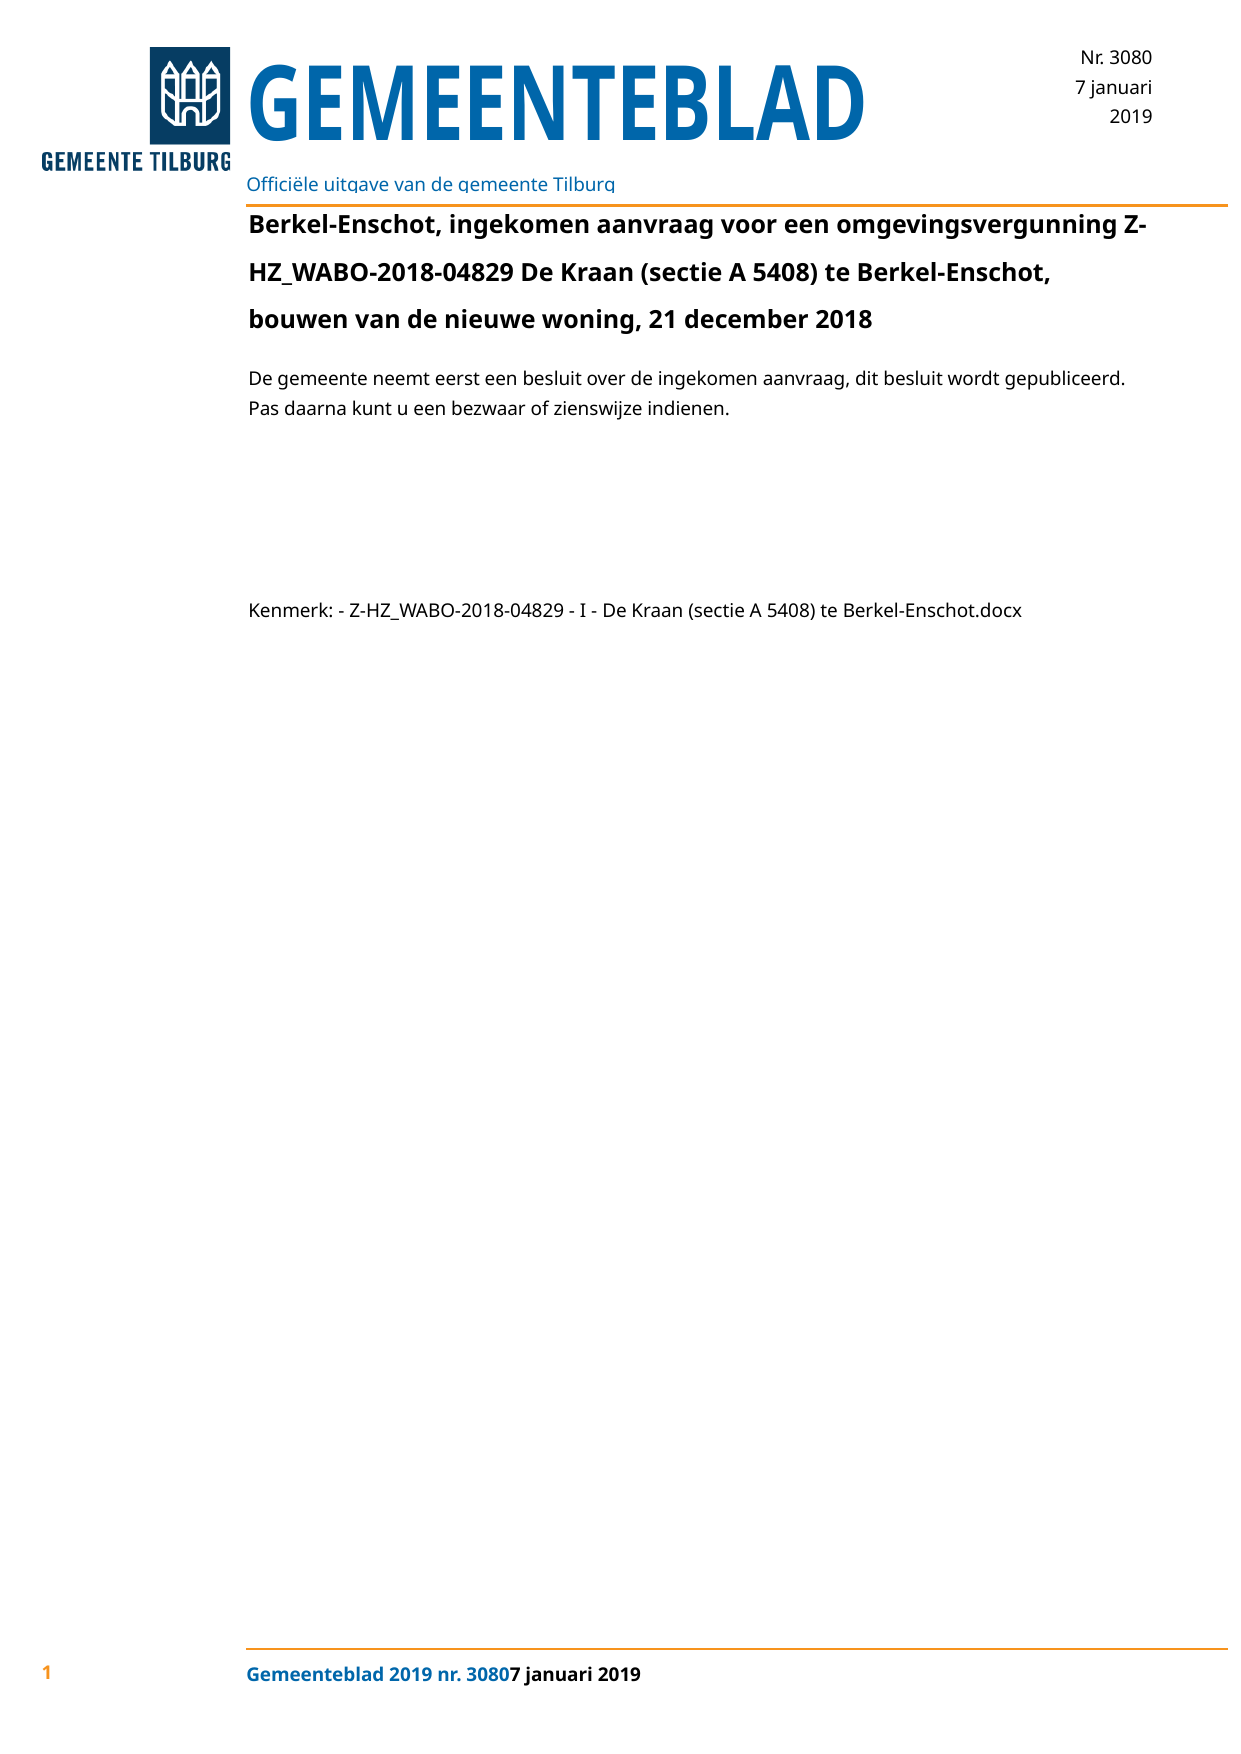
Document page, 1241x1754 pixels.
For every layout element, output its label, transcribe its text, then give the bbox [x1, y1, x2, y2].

text De gemeente neemt eerst een besluit over de ingekomen aanvraag, dit besluit wordt gepubliceerd. Pas daarna kunt u een bezwaar of zienswijze indienen. [248, 366, 1152, 421]
picture [41, 47, 231, 172]
text Kenmerk: - Z-HZ_WABO-2018-04829 - I - De Kraan (sectie A 5408) te Berkel-Enschot.docx [248, 597, 1152, 622]
text Berkel-Enschot, ingekomen aanvraag voor een omgevingsvergunning Z-HZ_WABO-2018-04829 De Kraan (sectie A 5408) te Berkel-Enschot, bouwen van de nieuwe woning, 21 december 2018 [248, 207, 1152, 336]
